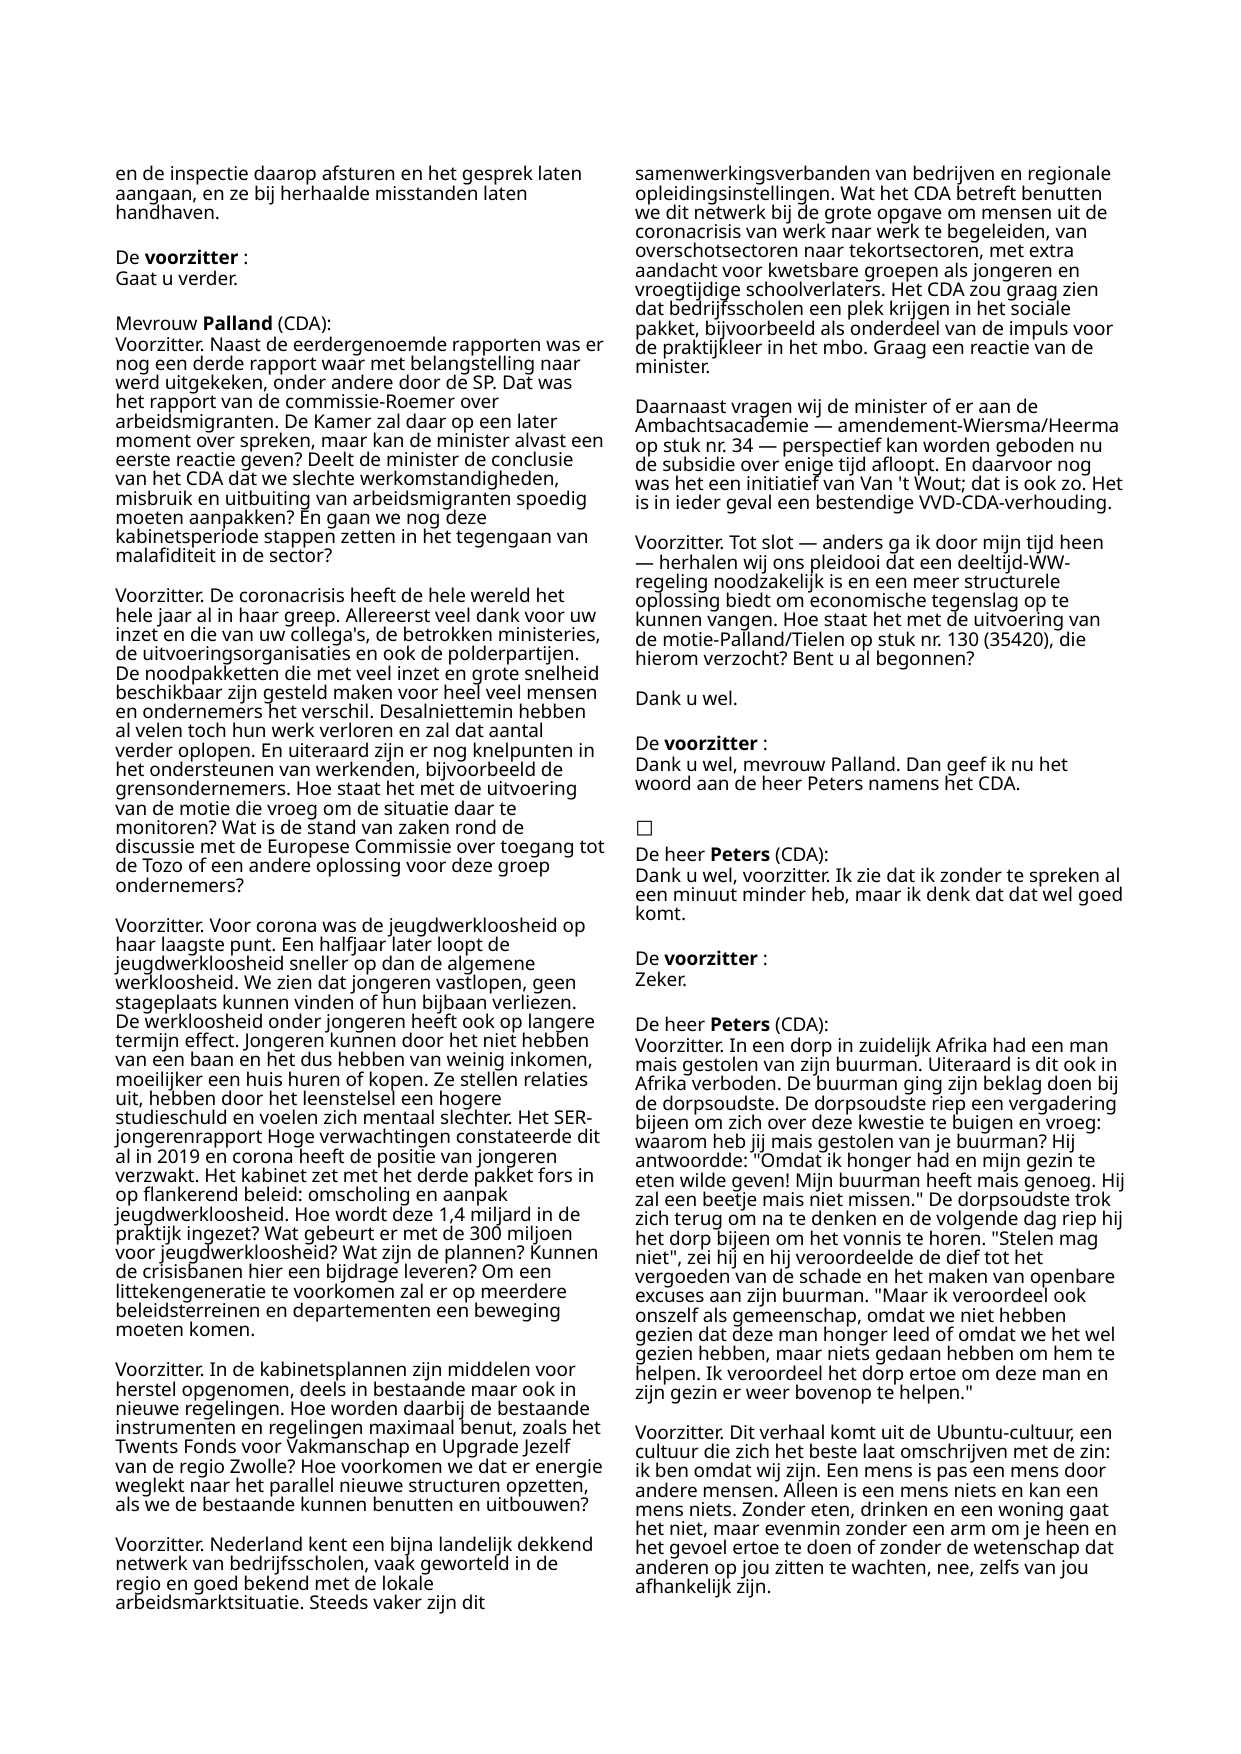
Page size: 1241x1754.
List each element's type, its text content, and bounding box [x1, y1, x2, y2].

text De voorzitter : [635, 730, 1125, 756]
text Voorzitter. Voor corona was de jeugdwerkloosheid op haar laagste punt. Een halfjaar later loopt de jeugdwerkloosheid sneller op dan de algemene werkloosheid. We zien dat jongeren vastlopen, geen stageplaats kunnen vinden of hun bijbaan verliezen. De werkloosheid onder jongeren heeft ook op langere termijn effect. Jongeren kunnen door het niet hebben van een baan en het dus hebben van weinig inkomen, moeilijker een huis huren of kopen. Ze stellen relaties uit, hebben door het leenstelsel een hogere studieschuld en voelen zich mentaal slechter. Het SER-jongerenrapport Hoge verwachtingen constateerde dit al in 2019 en corona heeft de positie van jongeren verzwakt. Het kabinet zet met het derde pakket fors in op flankerend beleid: omscholing en aanpak jeugdwerkloosheid. Hoe wordt deze 1,4 miljard in de praktijk ingezet? Wat gebeurt er met de 300 miljoen voor jeugdwerkloosheid? Wat zijn de plannen? Kunnen de crisisbanen hier een bijdrage leveren? Om een littekengeneratie te voorkomen zal er op meerdere beleidsterreinen en departementen een beweging moeten komen. [115, 917, 605, 1341]
text De heer Peters (CDA): [635, 1011, 1125, 1037]
text Voorzitter. Naast de eerdergenoemde rapporten was er nog een derde rapport waar met belangstelling naar werd uitgekeken, onder andere door de SP. Dat was het rapport van de commissie-Roemer over arbeidsmigranten. De Kamer zal daar op een later moment over spreken, maar kan de minister alvast een eerste reactie geven? Deelt de minister de conclusie van het CDA dat we slechte werkomstandigheden, misbruik en uitbuiting van arbeidsmigranten spoedig moeten aanpakken? En gaan we nog deze kabinetsperiode stappen zetten in het tegengaan van malafiditeit in de sector? [115, 336, 605, 567]
text Zeker. [635, 971, 1125, 990]
text Voorzitter. Dit verhaal komt uit de Ubuntu-cultuur, een cultuur die zich het beste laat omschrijven met de zin: ik ben omdat wij zijn. Een mens is pas een mens door andere mensen. Alleen is een mens niets en kan een mens niets. Zonder eten, drinken en een woning gaat het niet, maar evenmin zonder een arm om je heen en het gevoel ertoe te doen of zonder de wetenschap dat anderen op jou zitten te wachten, nee, zelfs van jou afhankelijk zijn. [635, 1424, 1125, 1597]
text Dank u wel. [635, 690, 1125, 709]
text Voorzitter. Tot slot — anders ga ik door mijn tijd heen — herhalen wij ons pleidooi dat een deeltijd-WW-regeling noodzakelijk is en een meer structurele oplossing biedt om economische tegenslag op te kunnen vangen. Hoe staat het met de uitvoering van de motie-Palland/Tielen op stuk nr. 130 (35420), die hierom verzocht? Bent u al begonnen? [635, 534, 1125, 669]
text Dank u wel, voorzitter. Ik zie dat ik zonder te spreken al een minuut minder heb, maar ik denk dat dat wel goed komt. [635, 867, 1125, 924]
text Gaat u verder. [115, 270, 605, 289]
text Voorzitter. Nederland kent een bijna landelijk dekkend netwerk van bedrijfsscholen, vaak geworteld in de regio en goed bekend met de lokale arbeidsmarktsituatie. Steeds vaker zijn dit [115, 1536, 605, 1613]
text ⬜ [635, 815, 1125, 841]
text en de inspectie daarop afsturen en het gesprek laten aangaan, en ze bij herhaalde misstanden laten handhaven. [115, 165, 605, 223]
text De heer Peters (CDA): [635, 841, 1125, 867]
text Voorzitter. In een dorp in zuidelijk Afrika had een man mais gestolen van zijn buurman. Uiteraard is dit ook in Afrika verboden. De buurman ging zijn beklag doen bij de dorpsoudste. De dorpsoudste riep een vergadering bijeen om zich over deze kwestie te buigen en vroeg: waarom heb jij mais gestolen van je buurman? Hij antwoordde: "Omdat ik honger had en mijn gezin te eten wilde geven! Mijn buurman heeft mais genoeg. Hij zal een beetje mais niet missen." De dorpsoudste trok zich terug om na te denken en de volgende dag riep hij het dorp bijeen om het vonnis te horen. "Stelen mag niet", zei hij en hij veroordeelde de dief tot het vergoeden van de schade en het maken van openbare excuses aan zijn buurman. "Maar ik veroordeel ook onszelf als gemeenschap, omdat we niet hebben gezien dat deze man honger leed of omdat we het wel gezien hebben, maar niets gedaan hebben om hem te helpen. Ik veroordeel het dorp ertoe om deze man en zijn gezin er weer bovenop te helpen." [635, 1037, 1125, 1403]
text samenwerkingsverbanden van bedrijven en regionale opleidingsinstellingen. Wat het CDA betreft benutten we dit netwerk bij de grote opgave om mensen uit de coronacrisis van werk naar werk te begeleiden, van overschotsectoren naar tekortsectoren, met extra aandacht voor kwetsbare groepen als jongeren en vroegtijdige schoolverlaters. Het CDA zou graag zien dat bedrijfsscholen een plek krijgen in het sociale pakket, bijvoorbeeld als onderdeel van de impuls voor de praktijkleer in het mbo. Graag een reactie van de minister. [635, 165, 1125, 377]
text Mevrouw Palland (CDA): [115, 310, 605, 336]
text De voorzitter : [635, 945, 1125, 971]
text Daarnaast vragen wij de minister of er aan de Ambachtsacademie — amendement-Wiersma/Heerma op stuk nr. 34 — perspectief kan worden geboden nu de subsidie over enige tijd afloopt. En daarvoor nog was het een initiatief van Van 't Wout; dat is ook zo. Het is in ieder geval een bestendige VVD-CDA-verhouding. [635, 398, 1125, 514]
text De voorzitter : [115, 244, 605, 270]
text Dank u wel, mevrouw Palland. Dan geef ik nu het woord aan de heer Peters namens het CDA. [635, 756, 1125, 794]
text Voorzitter. In de kabinetsplannen zijn middelen voor herstel opgenomen, deels in bestaande maar ook in nieuwe regelingen. Hoe worden daarbij de bestaande instrumenten en regelingen maximaal benut, zoals het Twents Fonds voor Vakmanschap en Upgrade Jezelf van de regio Zwolle? Hoe voorkomen we dat er energie weglekt naar het parallel nieuwe structuren opzetten, als we de bestaande kunnen benutten en uitbouwen? [115, 1361, 605, 1515]
text Voorzitter. De coronacrisis heeft de hele wereld het hele jaar al in haar greep. Allereerst veel dank voor uw inzet en die van uw collega's, de betrokken ministeries, de uitvoeringsorganisaties en ook de polderpartijen. De noodpakketten die met veel inzet en grote snelheid beschikbaar zijn gesteld maken voor heel veel mensen en ondernemers het verschil. Desalniettemin hebben al velen toch hun werk verloren en zal dat aantal verder oplopen. En uiteraard zijn er nog knelpunten in het ondersteunen van werkenden, bijvoorbeeld de grensondernemers. Hoe staat het met de uitvoering van de motie die vroeg om de situatie daar te monitoren? Wat is de stand van zaken rond de discussie met de Europese Commissie over toegang tot de Tozo of een andere oplossing voor deze groep ondernemers? [115, 587, 605, 896]
